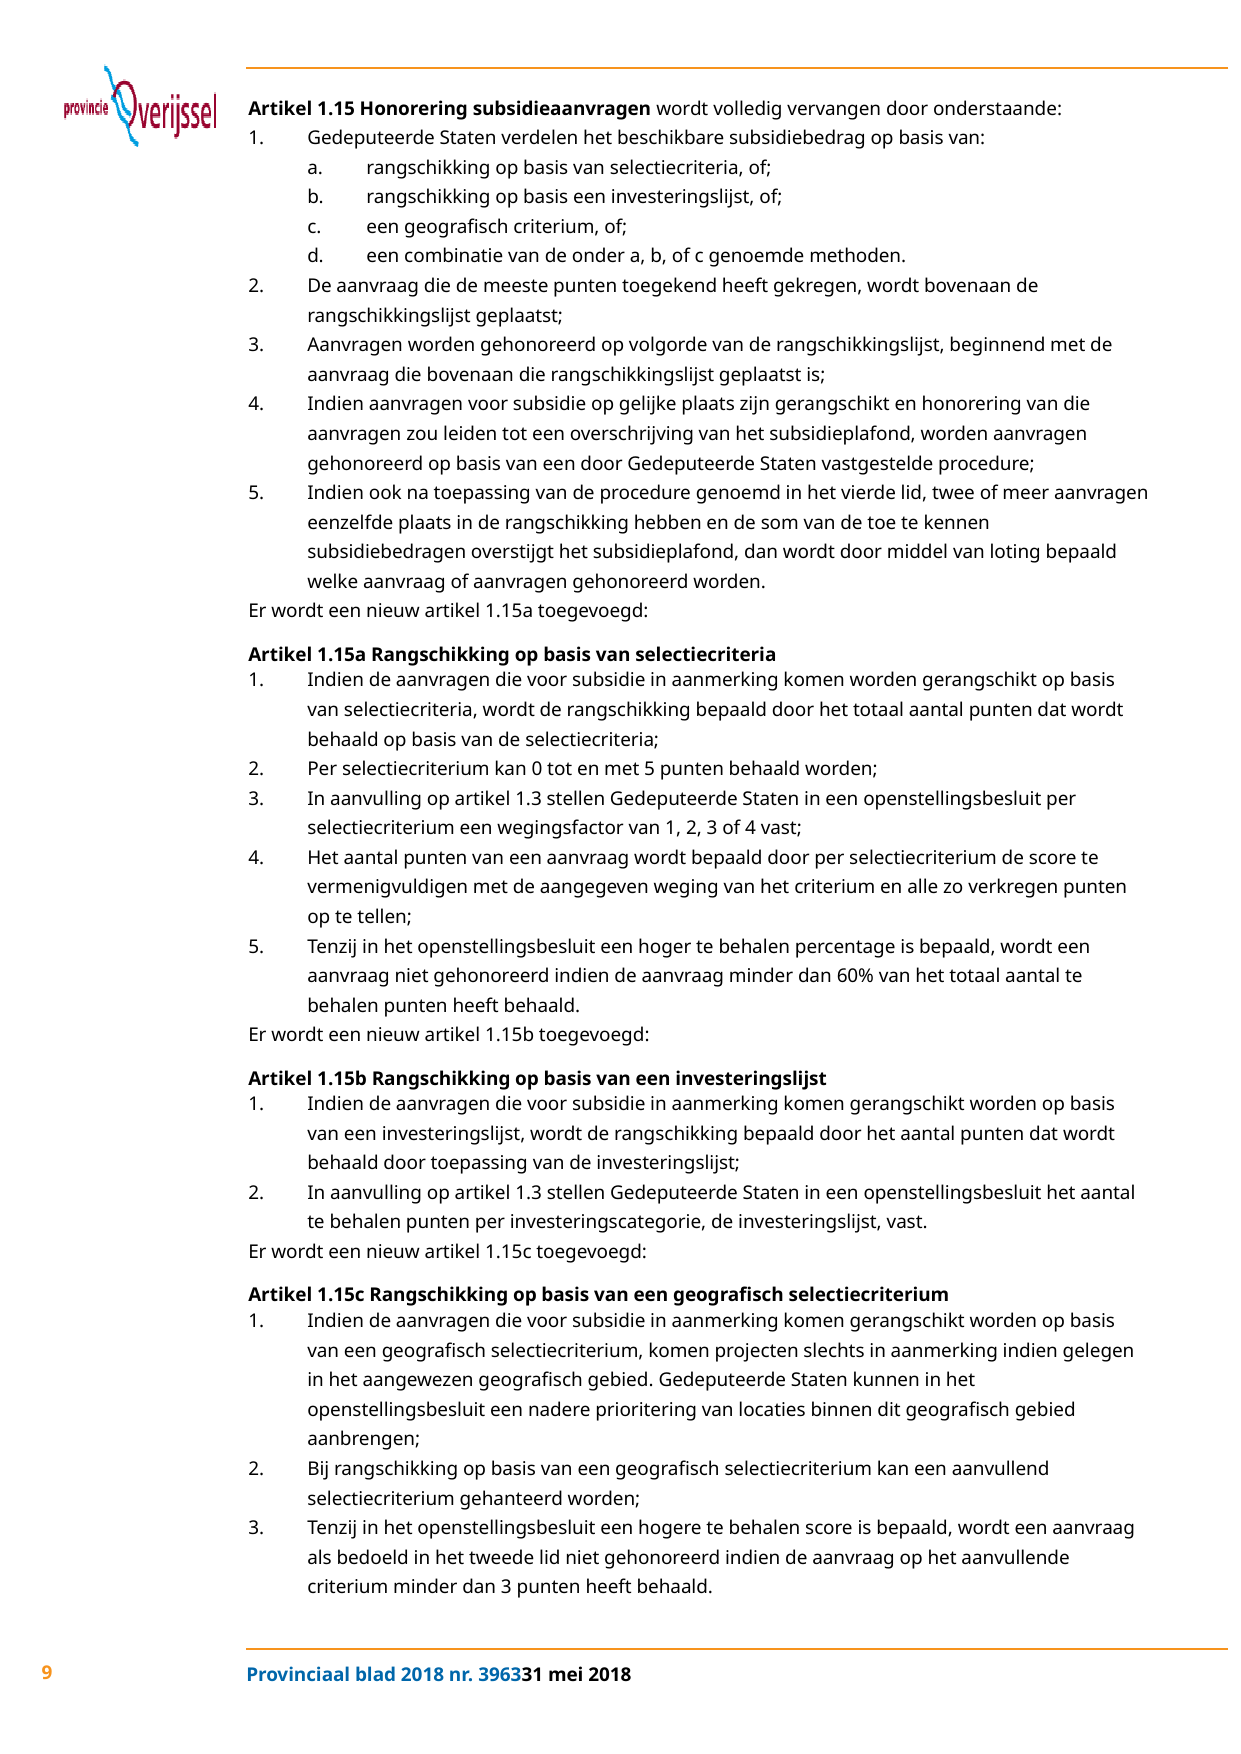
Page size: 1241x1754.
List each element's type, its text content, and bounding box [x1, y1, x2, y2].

text Artikel 1.15b Rangschikking op basis van een investeringslijst [248, 1065, 1152, 1090]
list In aanvulling op artikel 1.3 stellen Gedeputeerde Staten in een openstellingsbesluit per selectiecriterium een wegingsfactor van 1, 2, 3 of 4 vast; [248, 785, 1152, 840]
list Gedeputeerde Staten verdelen het beschikbare subsidiebedrag op basis van: [248, 124, 1152, 150]
list In aanvulling op artikel 1.3 stellen Gedeputeerde Staten in een openstellingsbesluit het aantal te behalen punten per investeringscategorie, de investeringslijst, vast. [248, 1179, 1152, 1234]
list Indien aanvragen voor subsidie op gelijke plaats zijn gerangschikt en honorering van die aanvragen zou leiden tot een overschrijving van het subsidieplafond, worden aanvragen gehonoreerd op basis van een door Gedeputeerde Staten vastgestelde procedure; [248, 391, 1152, 476]
list Per selectiecriterium kan 0 tot en met 5 punten behaald worden; [248, 755, 1152, 781]
list Tenzij in het openstellingsbesluit een hoger te behalen percentage is bepaald, wordt een aanvraag niet gehonoreerd indien de aanvraag minder dan 60% van het totaal aantal te behalen punten heeft behaald. [248, 933, 1152, 1018]
list een geografisch criterium, of; [307, 213, 1152, 239]
list Indien ook na toepassing van de procedure genoemd in het vierde lid, twee of meer aanvragen eenzelfde plaats in de rangschikking hebben en de som van de toe te kennen subsidiebedragen overstijgt het subsidieplafond, dan wordt door middel van loting bepaald welke aanvraag of aanvragen gehonoreerd worden. [248, 479, 1152, 594]
list een combinatie van de onder a, b, of c genoemde methoden. [307, 243, 1152, 268]
text Artikel 1.15a Rangschikking op basis van selectiecriteria [248, 641, 1152, 667]
list Indien de aanvragen die voor subsidie in aanmerking komen worden gerangschikt op basis van selectiecriteria, wordt de rangschikking bepaald door het totaal aantal punten dat wordt behaald op basis van de selectiecriteria; [248, 667, 1152, 751]
list De aanvraag die de meeste punten toegekend heeft gekregen, wordt bovenaan de rangschikkingslijst geplaatst; [248, 272, 1152, 328]
text Artikel 1.15c Rangschikking op basis van een geografisch selectiecriterium [248, 1281, 1152, 1307]
text Er wordt een nieuw artikel 1.15b toegevoegd: [248, 1022, 1152, 1047]
text Artikel 1.15 Honorering subsidieaanvragen wordt volledig vervangen door onderstaande: [248, 95, 1152, 121]
picture [41, 47, 231, 172]
list Aanvragen worden gehonoreerd op volgorde van de rangschikkingslijst, beginnend met de aanvraag die bovenaan die rangschikkingslijst geplaatst is; [248, 331, 1152, 387]
list rangschikking op basis van selectiecriteria, of; [307, 154, 1152, 180]
list Het aantal punten van een aanvraag wordt bepaald door per selectiecriterium de score te vermenigvuldigen met de aangegeven weging van het criterium en alle zo verkregen punten op te tellen; [248, 844, 1152, 929]
text Er wordt een nieuw artikel 1.15a toegevoegd: [248, 598, 1152, 623]
list Indien de aanvragen die voor subsidie in aanmerking komen gerangschikt worden op basis van een geografisch selectiecriterium, komen projecten slechts in aanmerking indien gelegen in het aangewezen geografisch gebied. Gedeputeerde Staten kunnen in het openstellingsbesluit een nadere prioritering van locaties binnen dit geografisch gebied aanbrengen; [248, 1307, 1152, 1451]
text Er wordt een nieuw artikel 1.15c toegevoegd: [248, 1238, 1152, 1264]
list Tenzij in het openstellingsbesluit een hogere te behalen score is bepaald, wordt een aanvraag als bedoeld in het tweede lid niet gehonoreerd indien de aanvraag op het aanvullende criterium minder dan 3 punten heeft behaald. [248, 1514, 1152, 1599]
list rangschikking op basis een investeringslijst, of; [307, 183, 1152, 209]
list Indien de aanvragen die voor subsidie in aanmerking komen gerangschikt worden op basis van een investeringslijst, wordt de rangschikking bepaald door het aantal punten dat wordt behaald door toepassing van de investeringslijst; [248, 1090, 1152, 1175]
list Bij rangschikking op basis van een geografisch selectiecriterium kan een aanvullend selectiecriterium gehanteerd worden; [248, 1455, 1152, 1510]
